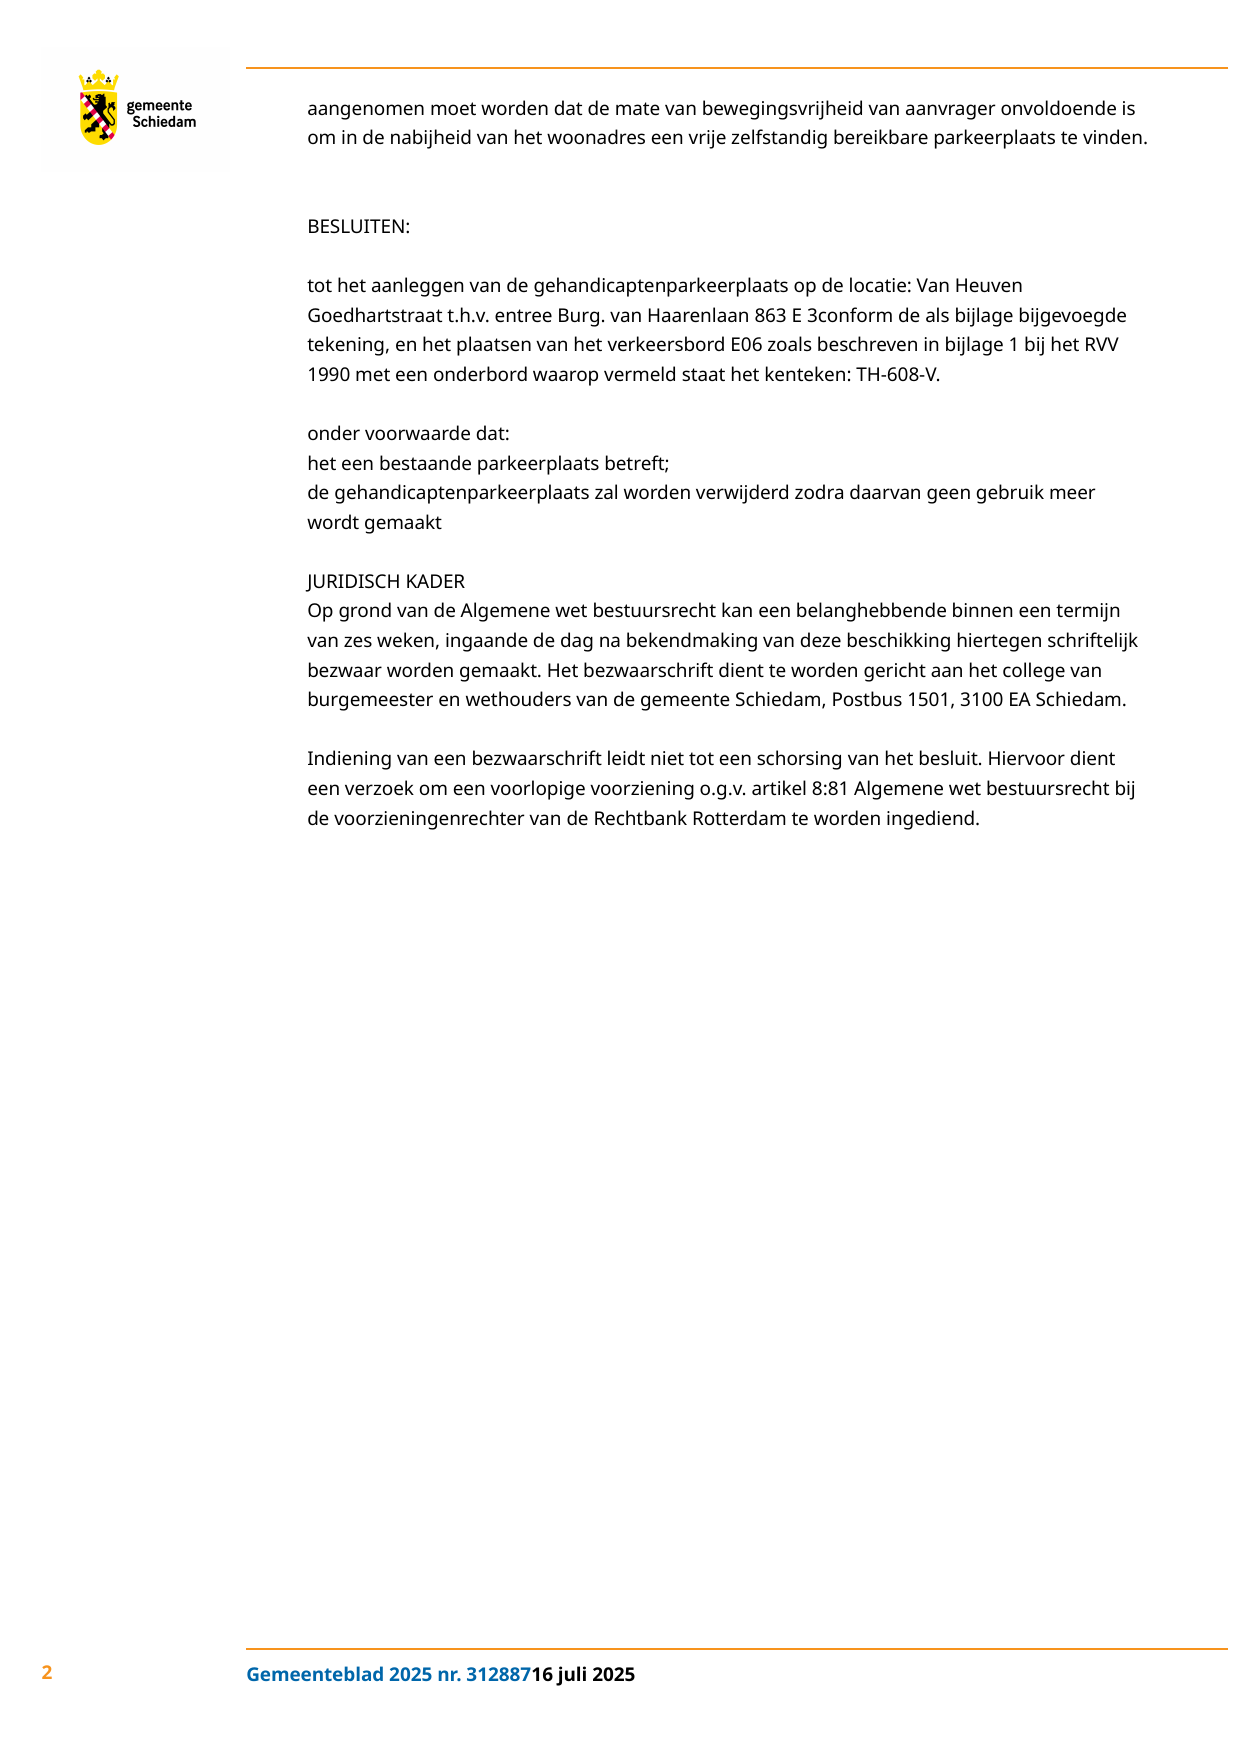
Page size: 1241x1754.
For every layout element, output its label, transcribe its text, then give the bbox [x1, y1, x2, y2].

list aangenomen moet worden dat de mate van bewegingsvrijheid van aanvrager onvoldoende is om in de nabijheid van het woonadres een vrije zelfstandig bereikbare parkeerplaats te vinden. [248, 95, 1152, 150]
picture [41, 47, 231, 172]
list BESLUITEN: [248, 213, 1152, 239]
list Indiening van een bezwaarschrift leidt niet tot een schorsing van het besluit. Hiervoor dient een verzoek om een voorlopige voorziening o.g.v. artikel 8:81 Algemene wet bestuursrecht bij de voorzieningenrechter van de Rechtbank Rotterdam te worden ingediend. [248, 746, 1152, 831]
list Op grond van de Algemene wet bestuursrecht kan een belanghebbende binnen een termijn van zes weken, ingaande de dag na bekendmaking van deze beschikking hiertegen schriftelijk bezwaar worden gemaakt. Het bezwaarschrift dient te worden gericht aan het college van burgemeester en wethouders van de gemeente Schiedam, Postbus 1501, 3100 EA Schiedam. [248, 598, 1152, 712]
list tot het aanleggen van de gehandicaptenparkeerplaats op de locatie: Van Heuven Goedhartstraat t.h.v. entree Burg. van Haarenlaan 863 E 3conform de als bijlage bijgevoegde tekening, en het plaatsen van het verkeersbord E06 zoals beschreven in bijlage 1 bij het RVV 1990 met een onderbord waarop vermeld staat het kenteken: TH-608-V. [248, 272, 1152, 387]
list onder voorwaarde dat: [248, 420, 1152, 446]
list de gehandicaptenparkeerplaats zal worden verwijderd zodra daarvan geen gebruik meer wordt gemaakt [248, 479, 1152, 535]
list het een bestaande parkeerplaats betreft; [248, 450, 1152, 476]
list JURIDISCH KADER [248, 568, 1152, 594]
